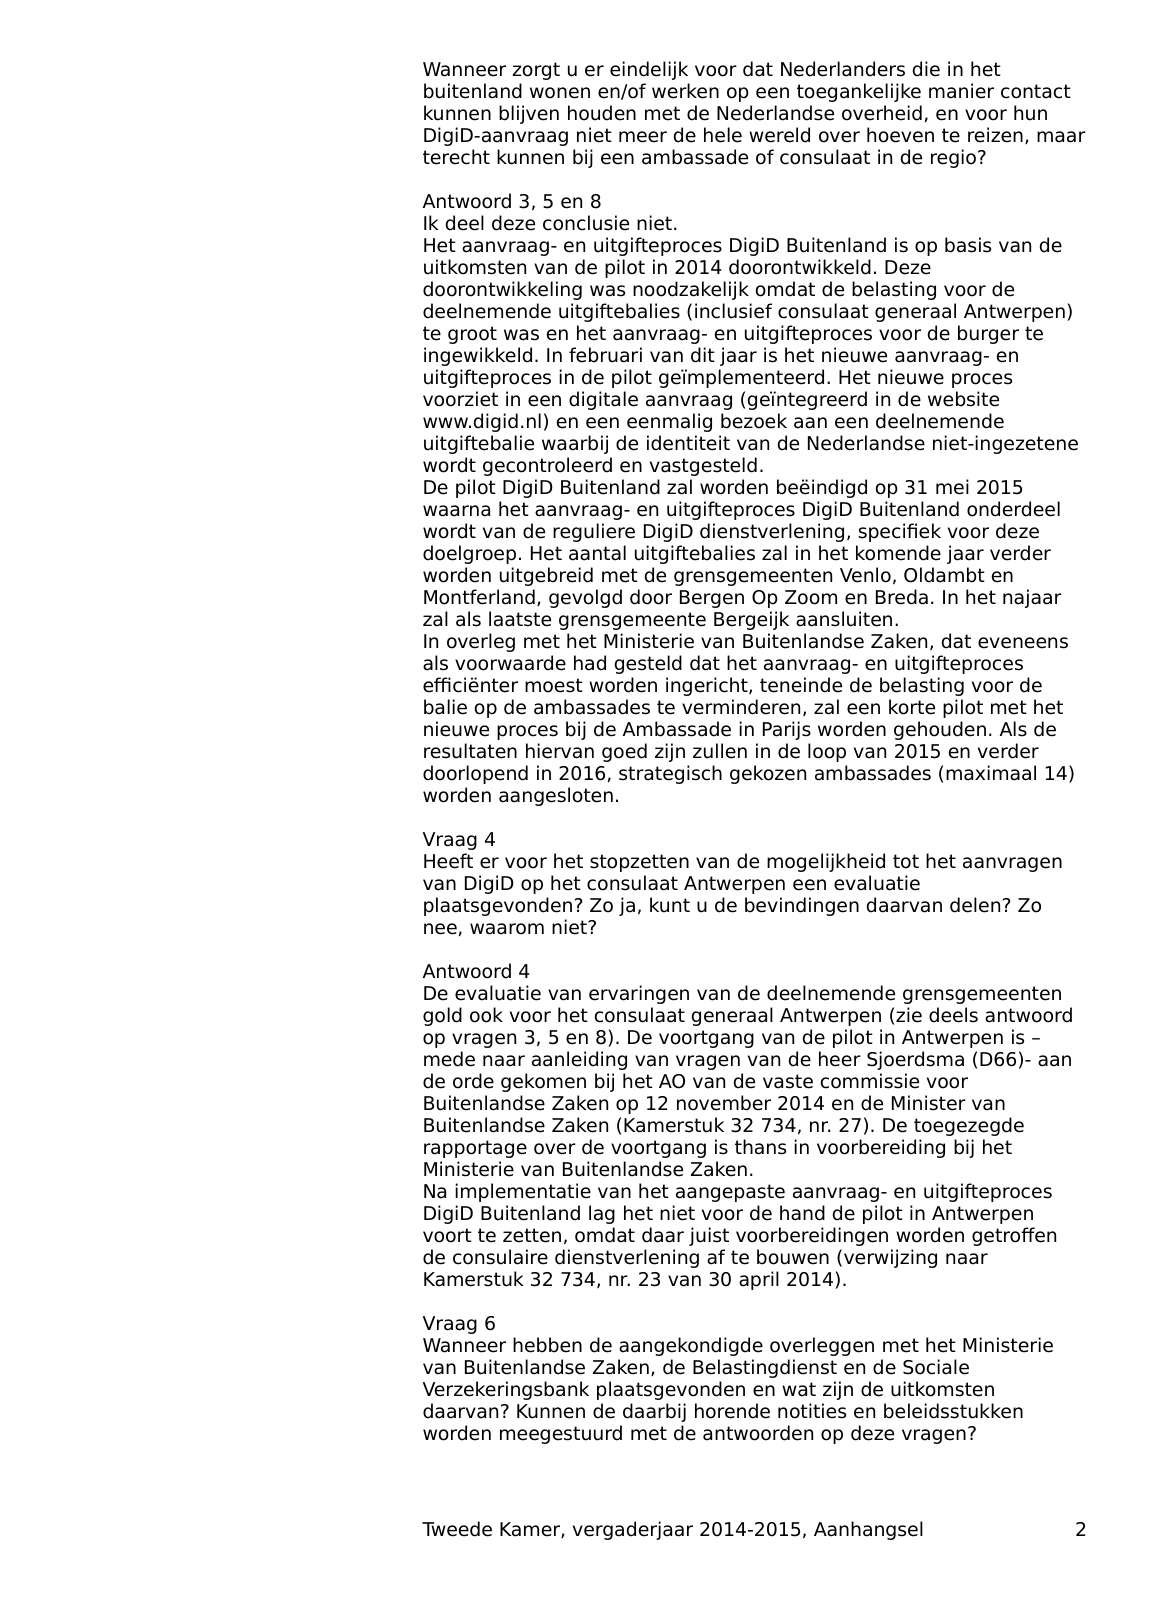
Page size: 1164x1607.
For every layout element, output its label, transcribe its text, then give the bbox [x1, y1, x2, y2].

text In overleg met het Ministerie van Buitenlandse Zaken, dat eveneens als voorwaarde had gesteld dat het aanvraag- en uitgifteproces efficiënter moest worden ingericht, teneinde de belasting voor de balie op de ambassades te verminderen, zal een korte pilot met het nieuwe proces bij de Ambassade in Parijs worden gehouden. Als de resultaten hiervan goed zijn zullen in de loop van 2015 en verder doorlopend in 2016, strategisch gekozen ambassades (maximaal 14) worden aangesloten. [422, 631, 1087, 807]
text Na implementatie van het aangepaste aanvraag- en uitgifteproces DigiD Buitenland lag het niet voor de hand de pilot in Antwerpen voort te zetten, omdat daar juist voorbereidingen worden getroffen de consulaire dienstverlening af te bouwen (verwijzing naar Kamerstuk 32 734, nr. 23 van 30 april 2014). [422, 1181, 1087, 1291]
text Het aanvraag- en uitgifteproces DigiD Buitenland is op basis van de uitkomsten van de pilot in 2014 doorontwikkeld. Deze doorontwikkeling was noodzakelijk omdat de belasting voor de deelnemende uitgiftebalies (inclusief consulaat generaal Antwerpen) te groot was en het aanvraag- en uitgifteproces voor de burger te ingewikkeld. In februari van dit jaar is het nieuwe aanvraag- en uitgifteproces in de pilot geïmplementeerd. Het nieuwe proces voorziet in een digitale aanvraag (geïntegreerd in de website www.digid.nl) en een eenmalig bezoek aan een deelnemende uitgiftebalie waarbij de identiteit van de Nederlandse niet-ingezetene wordt gecontroleerd en vastgesteld. [422, 235, 1087, 477]
text De pilot DigiD Buitenland zal worden beëindigd op 31 mei 2015 waarna het aanvraag- en uitgifteproces DigiD Buitenland onderdeel wordt van de reguliere DigiD dienstverlening, specifiek voor deze doelgroep. Het aantal uitgiftebalies zal in het komende jaar verder worden uitgebreid met de grensgemeenten Venlo, Oldambt en Montferland, gevolgd door Bergen Op Zoom en Breda. In het najaar zal als laatste grensgemeente Bergeijk aansluiten. [422, 477, 1087, 631]
text Vraag 4 [422, 829, 1087, 851]
text Heeft er voor het stopzetten van de mogelijkheid tot het aanvragen van DigiD op het consulaat Antwerpen een evaluatie plaatsgevonden? Zo ja, kunt u de bevindingen daarvan delen? Zo nee, waarom niet? [422, 851, 1087, 939]
text Vraag 6 [422, 1313, 1087, 1335]
text De evaluatie van ervaringen van de deelnemende grensgemeenten gold ook voor het consulaat generaal Antwerpen (zie deels antwoord op vragen 3, 5 en 8). De voortgang van de pilot in Antwerpen is – mede naar aanleiding van vragen van de heer Sjoerdsma (D66)- aan de orde gekomen bij het AO van de vaste commissie voor Buitenlandse Zaken op 12 november 2014 en de Minister van Buitenlandse Zaken (Kamerstuk 32 734, nr. 27). De toegezegde rapportage over de voortgang is thans in voorbereiding bij het Ministerie van Buitenlandse Zaken. [422, 983, 1087, 1181]
text Antwoord 4 [422, 961, 1087, 983]
text Wanneer hebben de aangekondigde overleggen met het Ministerie van Buitenlandse Zaken, de Belastingdienst en de Sociale Verzekeringsbank plaatsgevonden en wat zijn de uitkomsten daarvan? Kunnen de daarbij horende notities en beleidsstukken worden meegestuurd met de antwoorden op deze vragen? [422, 1335, 1087, 1444]
text Antwoord 3, 5 en 8 [422, 191, 1087, 213]
text Ik deel deze conclusie niet. [422, 213, 1087, 235]
text Wanneer zorgt u er eindelijk voor dat Nederlanders die in het buitenland wonen en/of werken op een toegankelijke manier contact kunnen blijven houden met de Nederlandse overheid, en voor hun DigiD-aanvraag niet meer de hele wereld over hoeven te reizen, maar terecht kunnen bij een ambassade of consulaat in de regio? [422, 59, 1087, 169]
